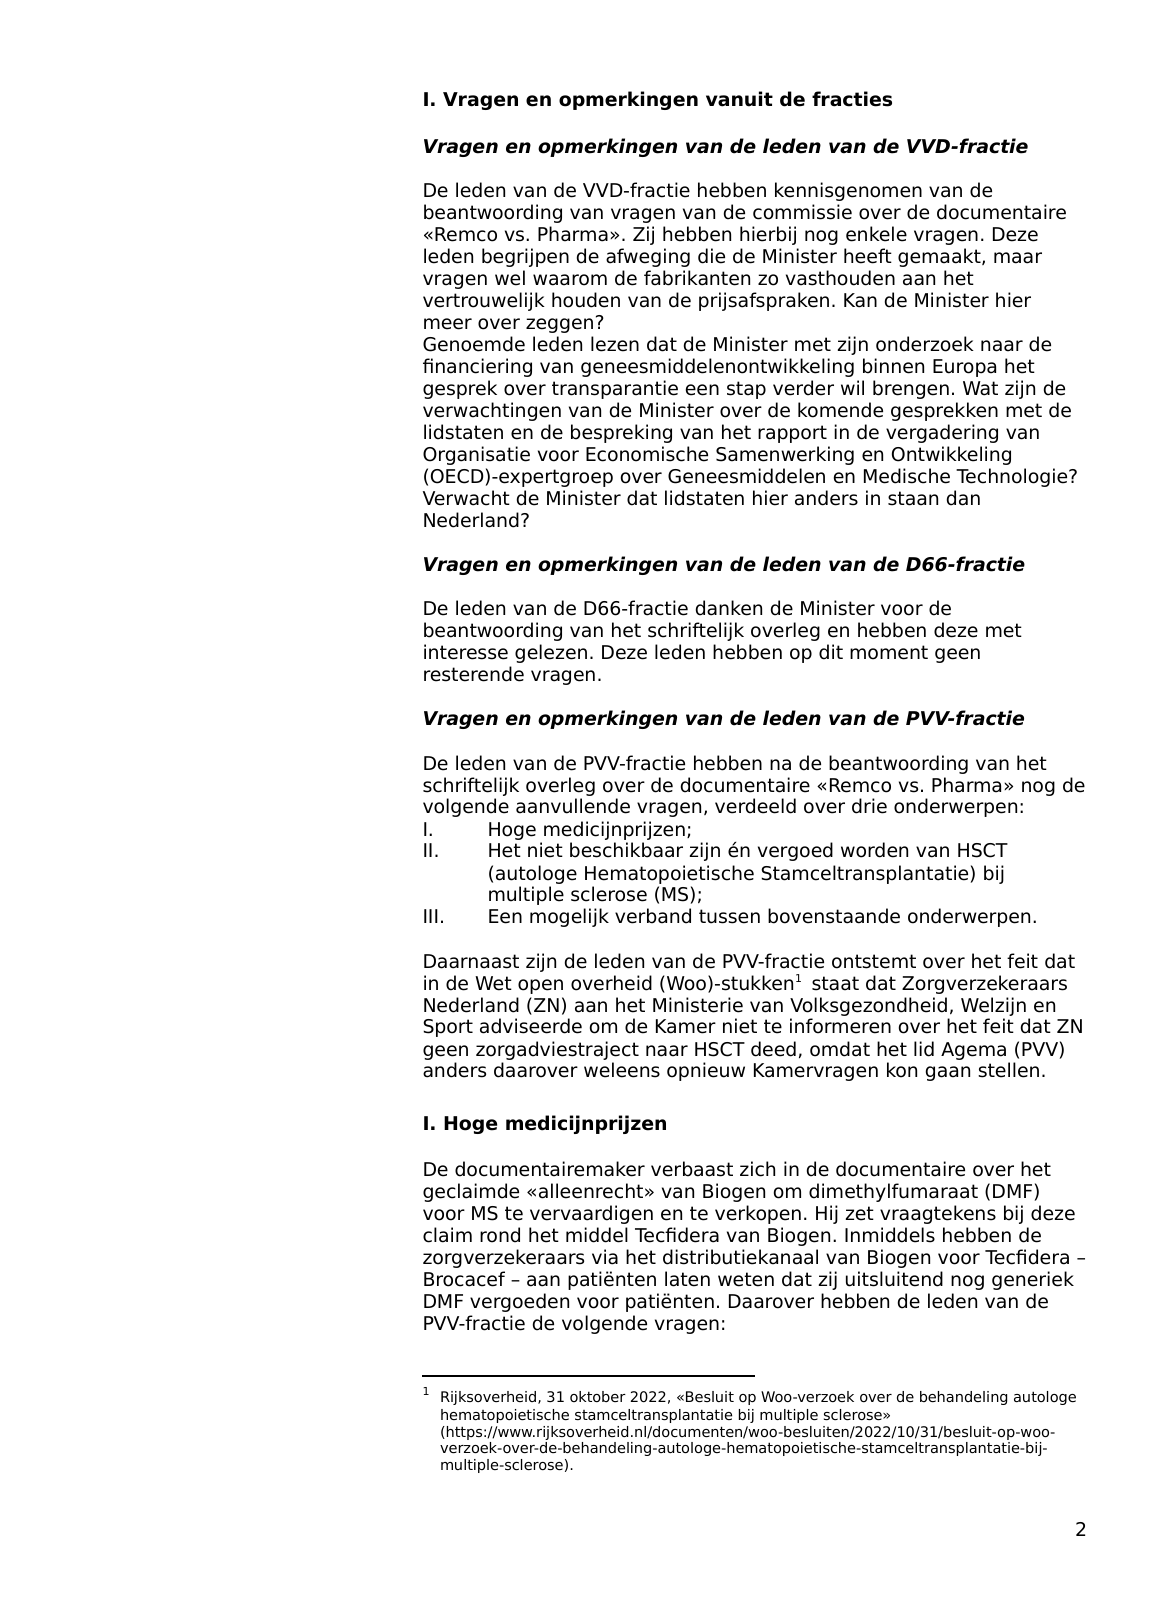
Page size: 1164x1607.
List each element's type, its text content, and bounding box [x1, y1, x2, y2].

text De documentairemaker verbaast zich in de documentaire over het geclaimde «alleenrecht» van Biogen om dimethylfumaraat (DMF) voor MS te vervaardigen en te verkopen. Hij zet vraagtekens bij deze claim rond het middel Tecfidera van Biogen. Inmiddels hebben de zorgverzekeraars via het distributiekanaal van Biogen voor Tecfidera – Brocacef – aan patiënten laten weten dat zij uitsluitend nog generiek DMF vergoeden voor patiënten. Daarover hebben de leden van de PVV-fractie de volgende vragen: [422, 1159, 1087, 1335]
text III. Een mogelijk verband tussen bovenstaande onderwerpen. [422, 906, 1087, 928]
text Rijksoverheid, 31 oktober 2022, «Besluit op Woo-verzoek over de behandeling autologe hematopoietische stamceltransplantatie bij multiple sclerose» (https://www.rijksoverheid.nl/documenten/woo-besluiten/2022/10/31/besluit-op-woo-verzoek-over-de-behandeling-autologe-hematopoietische-stamceltransplantatie-bij-multiple-sclerose). [422, 1385, 1087, 1474]
subtitle Vragen en opmerkingen van de leden van de VVD-fractie [422, 136, 1087, 158]
text I. Hoge medicijnprijzen; [422, 818, 1087, 840]
text De leden van de VVD-fractie hebben kennisgenomen van de beantwoording van vragen van de commissie over de documentaire «Remco vs. Pharma». Zij hebben hierbij nog enkele vragen. Deze leden begrijpen de afweging die de Minister heeft gemaakt, maar vragen wel waarom de fabrikanten zo vasthouden aan het vertrouwelijk houden van de prijsafspraken. Kan de Minister hier meer over zeggen? [422, 180, 1087, 334]
subtitle Vragen en opmerkingen van de leden van de PVV-fractie [422, 708, 1087, 730]
text Daarnaast zijn de leden van de PVV-fractie ontstemt over het feit dat in de Wet open overheid (Woo)-stukken staat dat Zorgverzekeraars Nederland (ZN) aan het Ministerie van Volksgezondheid, Welzijn en Sport adviseerde om de Kamer niet te informeren over het feit dat ZN geen zorgadviestraject naar HSCT deed, omdat het lid Agema (PVV) anders daarover weleens opnieuw Kamervragen kon gaan stellen. [422, 951, 1087, 1082]
text II. Het niet beschikbaar zijn én vergoed worden van HSCT (autologe Hematopoietische Stamceltransplantatie) bij multiple sclerose (MS); [422, 840, 1087, 906]
subtitle I. Hoge medicijnprijzen [422, 1112, 1087, 1134]
text De leden van de D66-fractie danken de Minister voor de beantwoording van het schriftelijk overleg en hebben deze met interesse gelezen. Deze leden hebben op dit moment geen resterende vragen. [422, 598, 1087, 686]
subtitle I. Vragen en opmerkingen vanuit de fracties [422, 89, 1087, 111]
subtitle Vragen en opmerkingen van de leden van de D66-fractie [422, 554, 1087, 576]
text De leden van de PVV-fractie hebben na de beantwoording van het schriftelijk overleg over de documentaire «Remco vs. Pharma» nog de volgende aanvullende vragen, verdeeld over drie onderwerpen: [422, 752, 1087, 818]
text Genoemde leden lezen dat de Minister met zijn onderzoek naar de financiering van geneesmiddelenontwikkeling binnen Europa het gesprek over transparantie een stap verder wil brengen. Wat zijn de verwachtingen van de Minister over de komende gesprekken met de lidstaten en de bespreking van het rapport in de vergadering van Organisatie voor Economische Samenwerking en Ontwikkeling (OECD)-expertgroep over Geneesmiddelen en Medische Technologie? Verwacht de Minister dat lidstaten hier anders in staan dan Nederland? [422, 334, 1087, 532]
